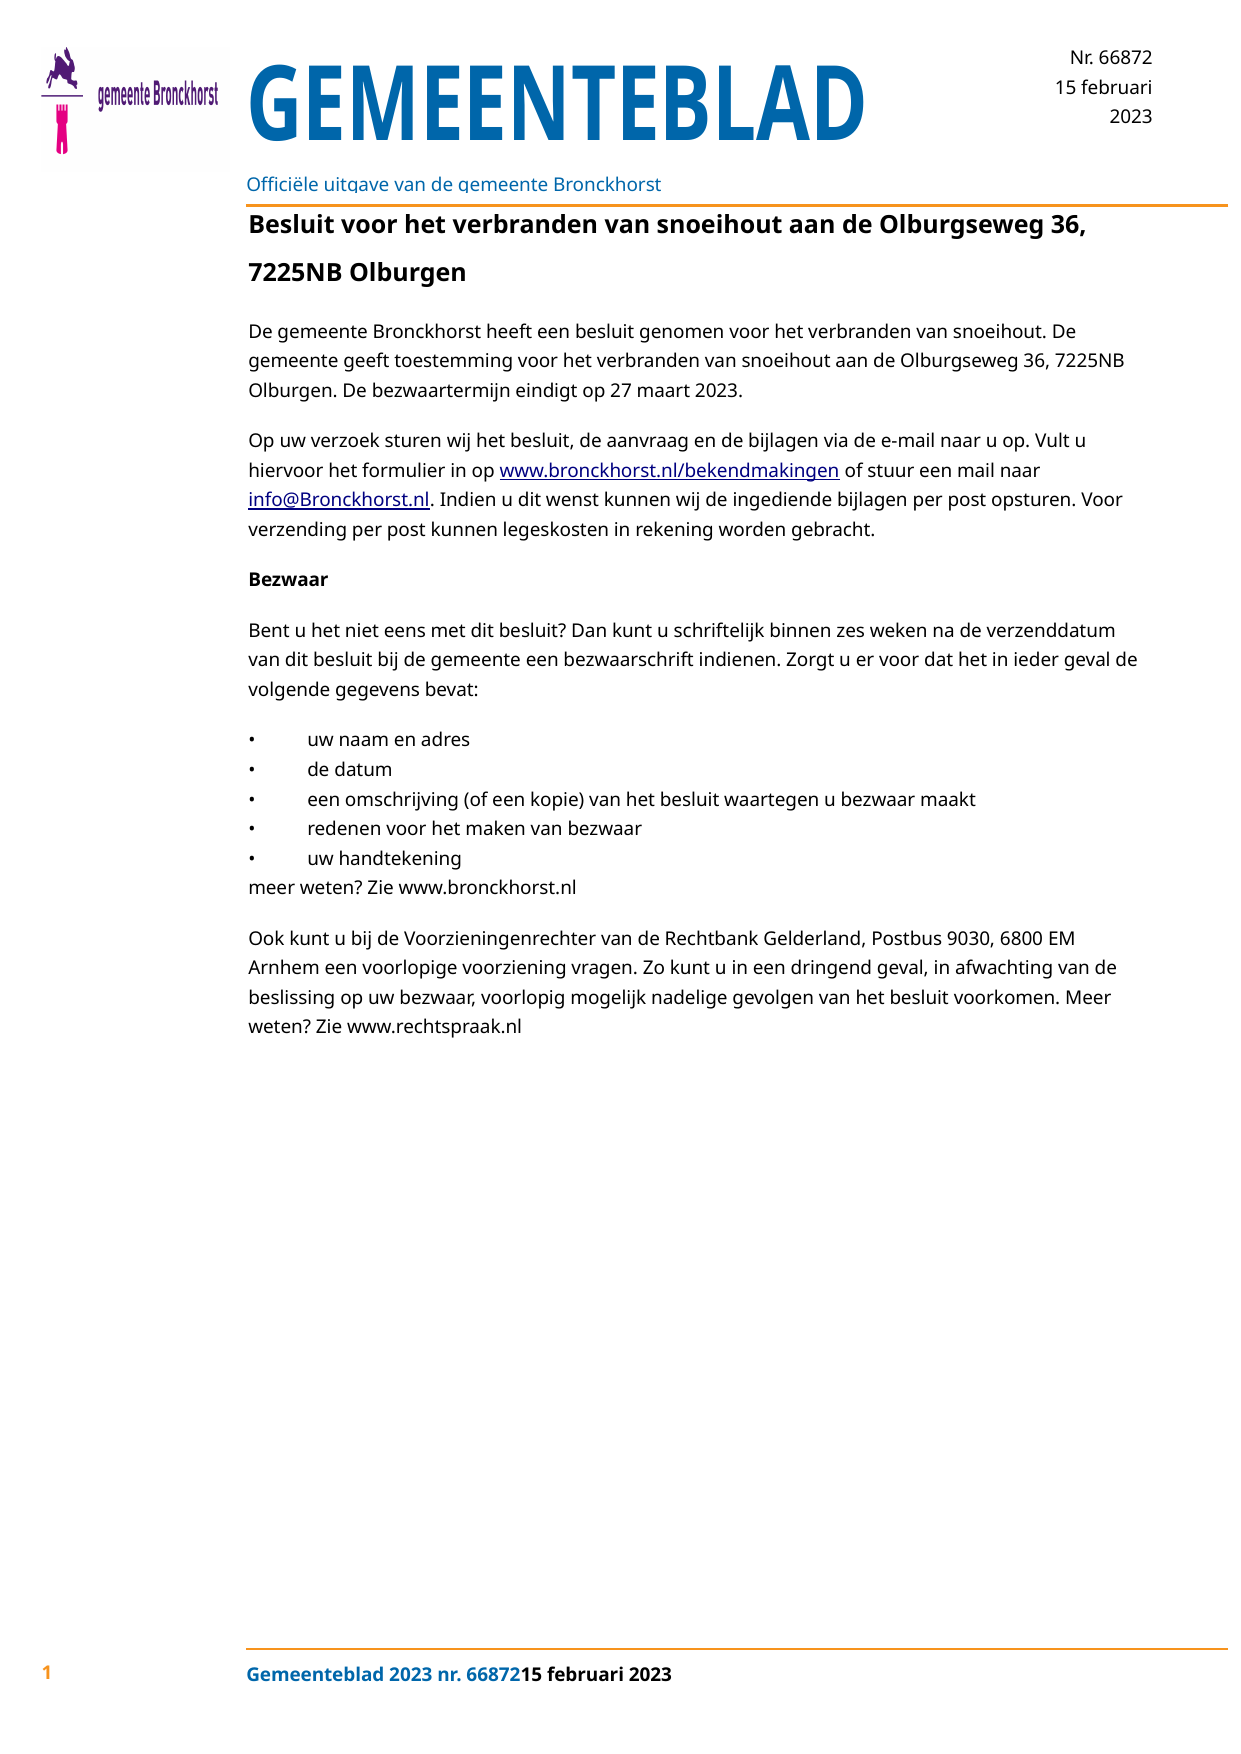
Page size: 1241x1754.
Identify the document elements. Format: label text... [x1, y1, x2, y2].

list een omschrijving (of een kopie) van het besluit waartegen u bezwaar maakt [248, 786, 1152, 812]
list redenen voor het maken van bezwaar [248, 815, 1152, 841]
text Bent u het niet eens met dit besluit? Dan kunt u schriftelijk binnen zes weken na de verzenddatum van dit besluit bij de gemeente een bezwaarschrift indienen. Zorgt u er voor dat het in ieder geval de volgende gegevens bevat: [248, 617, 1152, 702]
text Ook kunt u bij de Voorzieningenrechter van de Rechtbank Gelderland, Postbus 9030, 6800 EM Arnhem een voorlopige voorziening vragen. Zo kunt u in een dringend geval, in afwachting van de beslissing op uw bezwaar, voorlopig mogelijk nadelige gevolgen van het besluit voorkomen. Meer weten? Zie www.rechtspraak.nl [248, 925, 1152, 1039]
list uw naam en adres [248, 727, 1152, 752]
text Bezwaar [248, 567, 1152, 592]
text meer weten? Zie www.bronckhorst.nl [248, 874, 1152, 900]
text Besluit voor het verbranden van snoeihout aan de Olburgseweg 36, 7225NB Olburgen [248, 207, 1152, 288]
text De gemeente Bronckhorst heeft een besluit genomen voor het verbranden van snoeihout. De gemeente geeft toestemming voor het verbranden van snoeihout aan de Olburgseweg 36, 7225NB Olburgen. De bezwaartermijn eindigt op 27 maart 2023. [248, 318, 1152, 403]
list de datum [248, 756, 1152, 782]
text Op uw verzoek sturen wij het besluit, de aanvraag en de bijlagen via de e-mail naar u op. Vult u hiervoor het formulier in op www.bronckhorst.nl/bekendmakingen of stuur een mail naar info@Bronckhorst.nl. Indien u dit wenst kunnen wij de ingediende bijlagen per post opsturen. Voor verzending per post kunnen legeskosten in rekening worden gebracht. [248, 427, 1152, 542]
list uw handtekening [248, 845, 1152, 871]
picture [41, 47, 231, 172]
